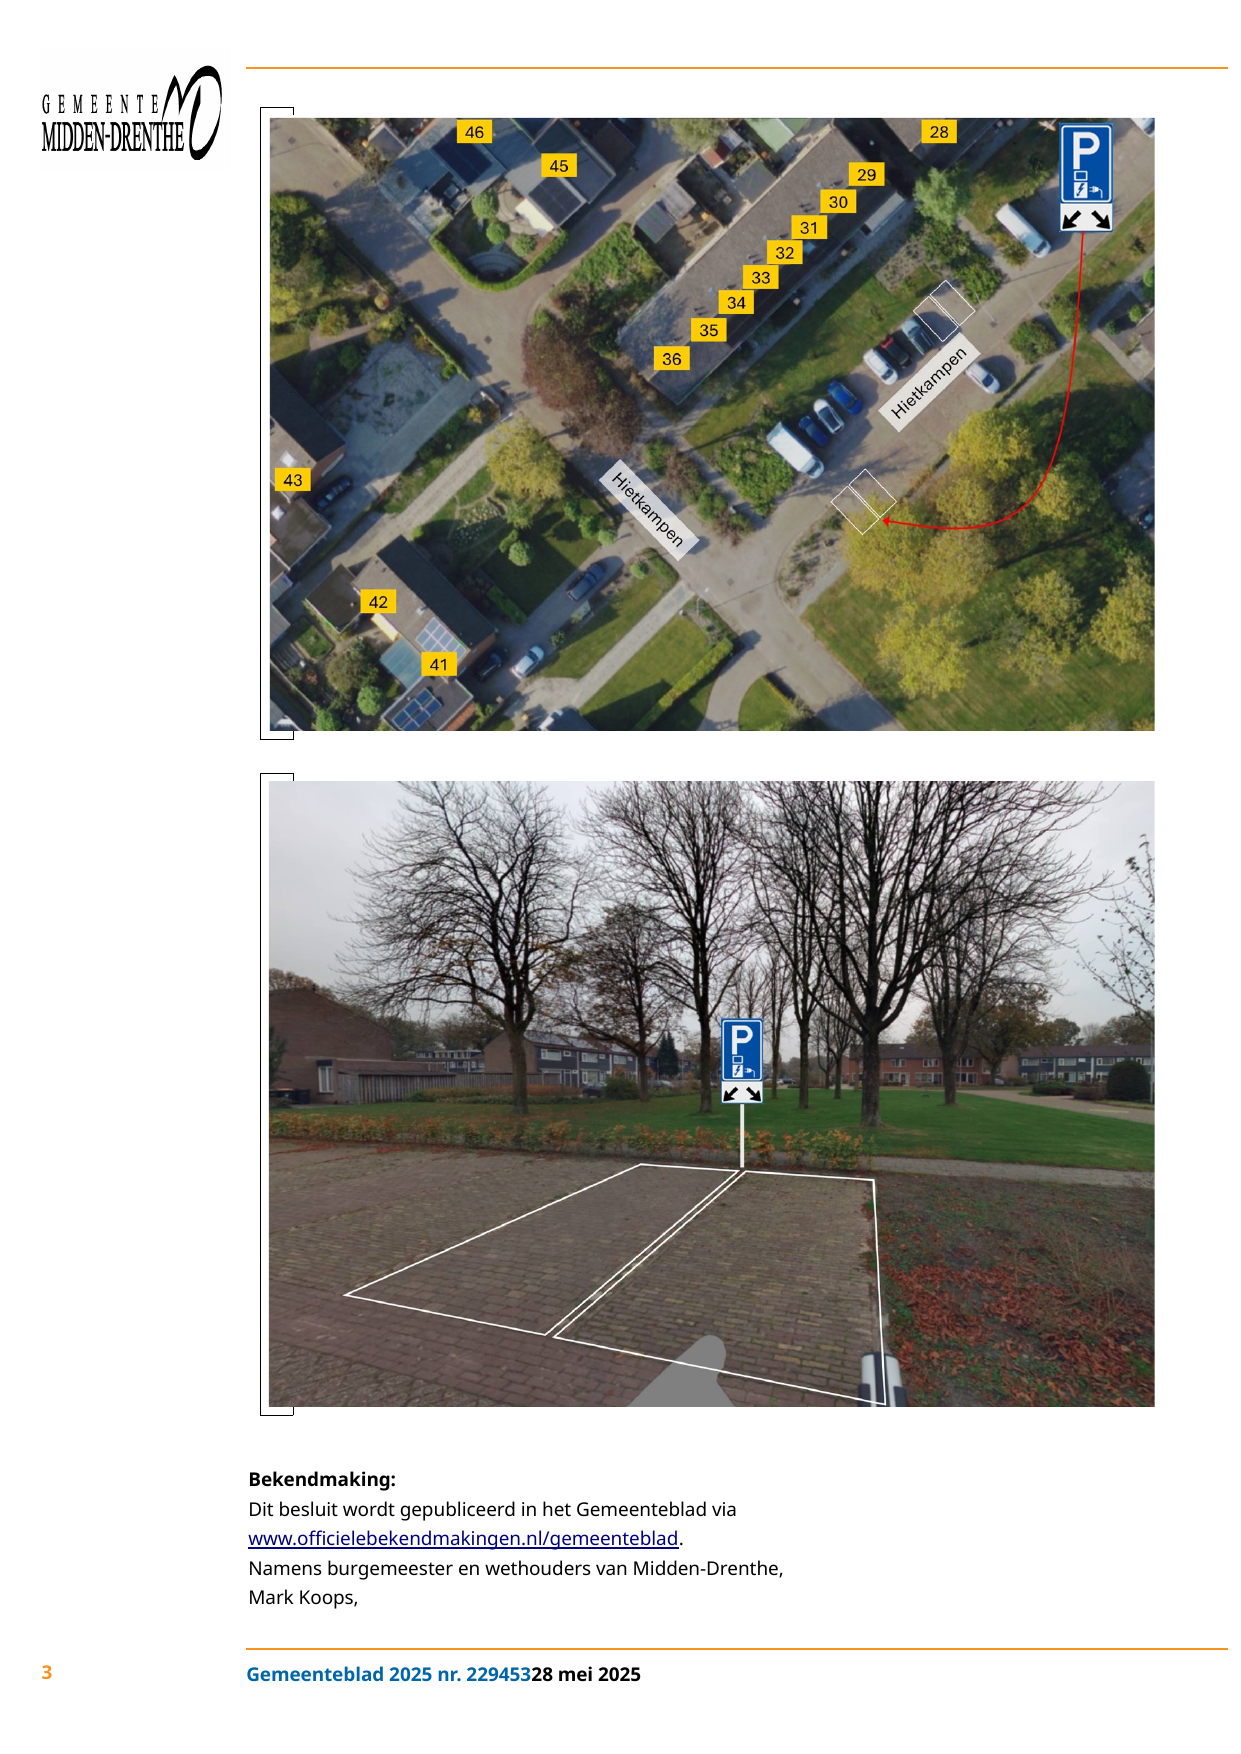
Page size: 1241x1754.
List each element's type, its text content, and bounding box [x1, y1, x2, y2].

text Bekendmaking: [248, 1466, 1152, 1492]
text Mark Koops, [248, 1584, 1152, 1610]
text Dit besluit wordt gepubliceerd in het Gemeenteblad via www.officielebekendmakingen.nl/gemeenteblad. [248, 1496, 1152, 1551]
picture [41, 47, 231, 172]
text Namens burgemeester en wethouders van Midden-Drenthe, [248, 1555, 1152, 1581]
picture [268, 781, 1155, 1407]
picture [268, 115, 1155, 731]
